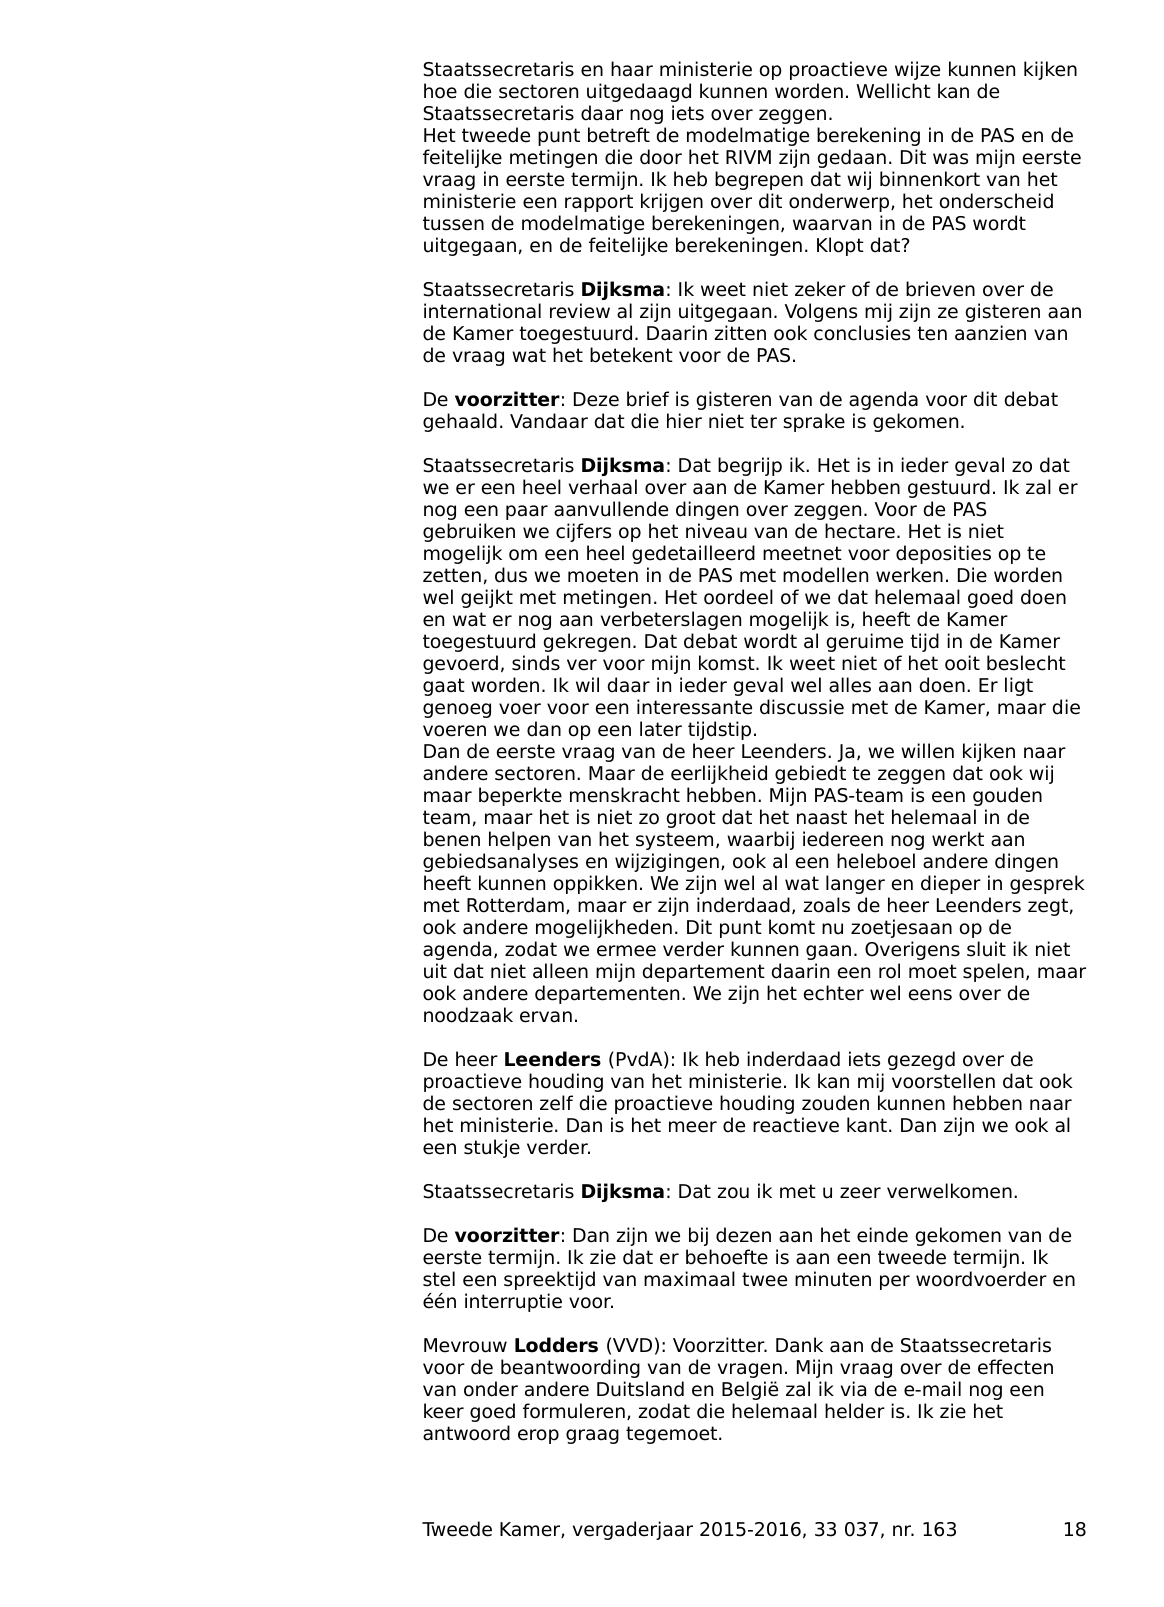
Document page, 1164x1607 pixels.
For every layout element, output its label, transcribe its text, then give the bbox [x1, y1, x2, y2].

text Mevrouw Lodders (VVD): Voorzitter. Dank aan de Staatssecretaris voor de beantwoording van de vragen. Mijn vraag over de effecten van onder andere Duitsland en België zal ik via de e-mail nog een keer goed formuleren, zodat die helemaal helder is. Ik zie het antwoord erop graag tegemoet. [422, 1335, 1087, 1445]
text Het tweede punt betreft de modelmatige berekening in de PAS en de feitelijke metingen die door het RIVM zijn gedaan. Dit was mijn eerste vraag in eerste termijn. Ik heb begrepen dat wij binnenkort van het ministerie een rapport krijgen over dit onderwerp, het onderscheid tussen de modelmatige berekeningen, waarvan in de PAS wordt uitgegaan, en de feitelijke berekeningen. Klopt dat? [422, 125, 1087, 257]
text Staatssecretaris Dijksma: Dat zou ik met u zeer verwelkomen. [422, 1181, 1087, 1203]
text De heer Leenders (PvdA): Ik heb inderdaad iets gezegd over de proactieve houding van het ministerie. Ik kan mij voorstellen dat ook de sectoren zelf die proactieve houding zouden kunnen hebben naar het ministerie. Dan is het meer de reactieve kant. Dan zijn we ook al een stukje verder. [422, 1049, 1087, 1159]
text De voorzitter: Dan zijn we bij dezen aan het einde gekomen van de eerste termijn. Ik zie dat er behoefte is aan een tweede termijn. Ik stel een spreektijd van maximaal twee minuten per woordvoerder en één interruptie voor. [422, 1225, 1087, 1313]
text Dan de eerste vraag van de heer Leenders. Ja, we willen kijken naar andere sectoren. Maar de eerlijkheid gebiedt te zeggen dat ook wij maar beperkte menskracht hebben. Mijn PAS-team is een gouden team, maar het is niet zo groot dat het naast het helemaal in de benen helpen van het systeem, waarbij iedereen nog werkt aan gebiedsanalyses en wijzigingen, ook al een heleboel andere dingen heeft kunnen oppikken. We zijn wel al wat langer en dieper in gesprek met Rotterdam, maar er zijn inderdaad, zoals de heer Leenders zegt, ook andere mogelijkheden. Dit punt komt nu zoetjesaan op de agenda, zodat we ermee verder kunnen gaan. Overigens sluit ik niet uit dat niet alleen mijn departement daarin een rol moet spelen, maar ook andere departementen. We zijn het echter wel eens over de noodzaak ervan. [422, 741, 1087, 1027]
text Staatssecretaris Dijksma: Dat begrijp ik. Het is in ieder geval zo dat we er een heel verhaal over aan de Kamer hebben gestuurd. Ik zal er nog een paar aanvullende dingen over zeggen. Voor de PAS gebruiken we cijfers op het niveau van de hectare. Het is niet mogelijk om een heel gedetailleerd meetnet voor deposities op te zetten, dus we moeten in de PAS met modellen werken. Die worden wel geijkt met metingen. Het oordeel of we dat helemaal goed doen en wat er nog aan verbeterslagen mogelijk is, heeft de Kamer toegestuurd gekregen. Dat debat wordt al geruime tijd in de Kamer gevoerd, sinds ver voor mijn komst. Ik weet niet of het ooit beslecht gaat worden. Ik wil daar in ieder geval wel alles aan doen. Er ligt genoeg voer voor een interessante discussie met de Kamer, maar die voeren we dan op een later tijdstip. [422, 455, 1087, 741]
text Staatssecretaris en haar ministerie op proactieve wijze kunnen kijken hoe die sectoren uitgedaagd kunnen worden. Wellicht kan de Staatssecretaris daar nog iets over zeggen. [422, 59, 1087, 125]
text De voorzitter: Deze brief is gisteren van de agenda voor dit debat gehaald. Vandaar dat die hier niet ter sprake is gekomen. [422, 389, 1087, 433]
text Staatssecretaris Dijksma: Ik weet niet zeker of de brieven over de international review al zijn uitgegaan. Volgens mij zijn ze gisteren aan de Kamer toegestuurd. Daarin zitten ook conclusies ten aanzien van de vraag wat het betekent voor de PAS. [422, 279, 1087, 367]
